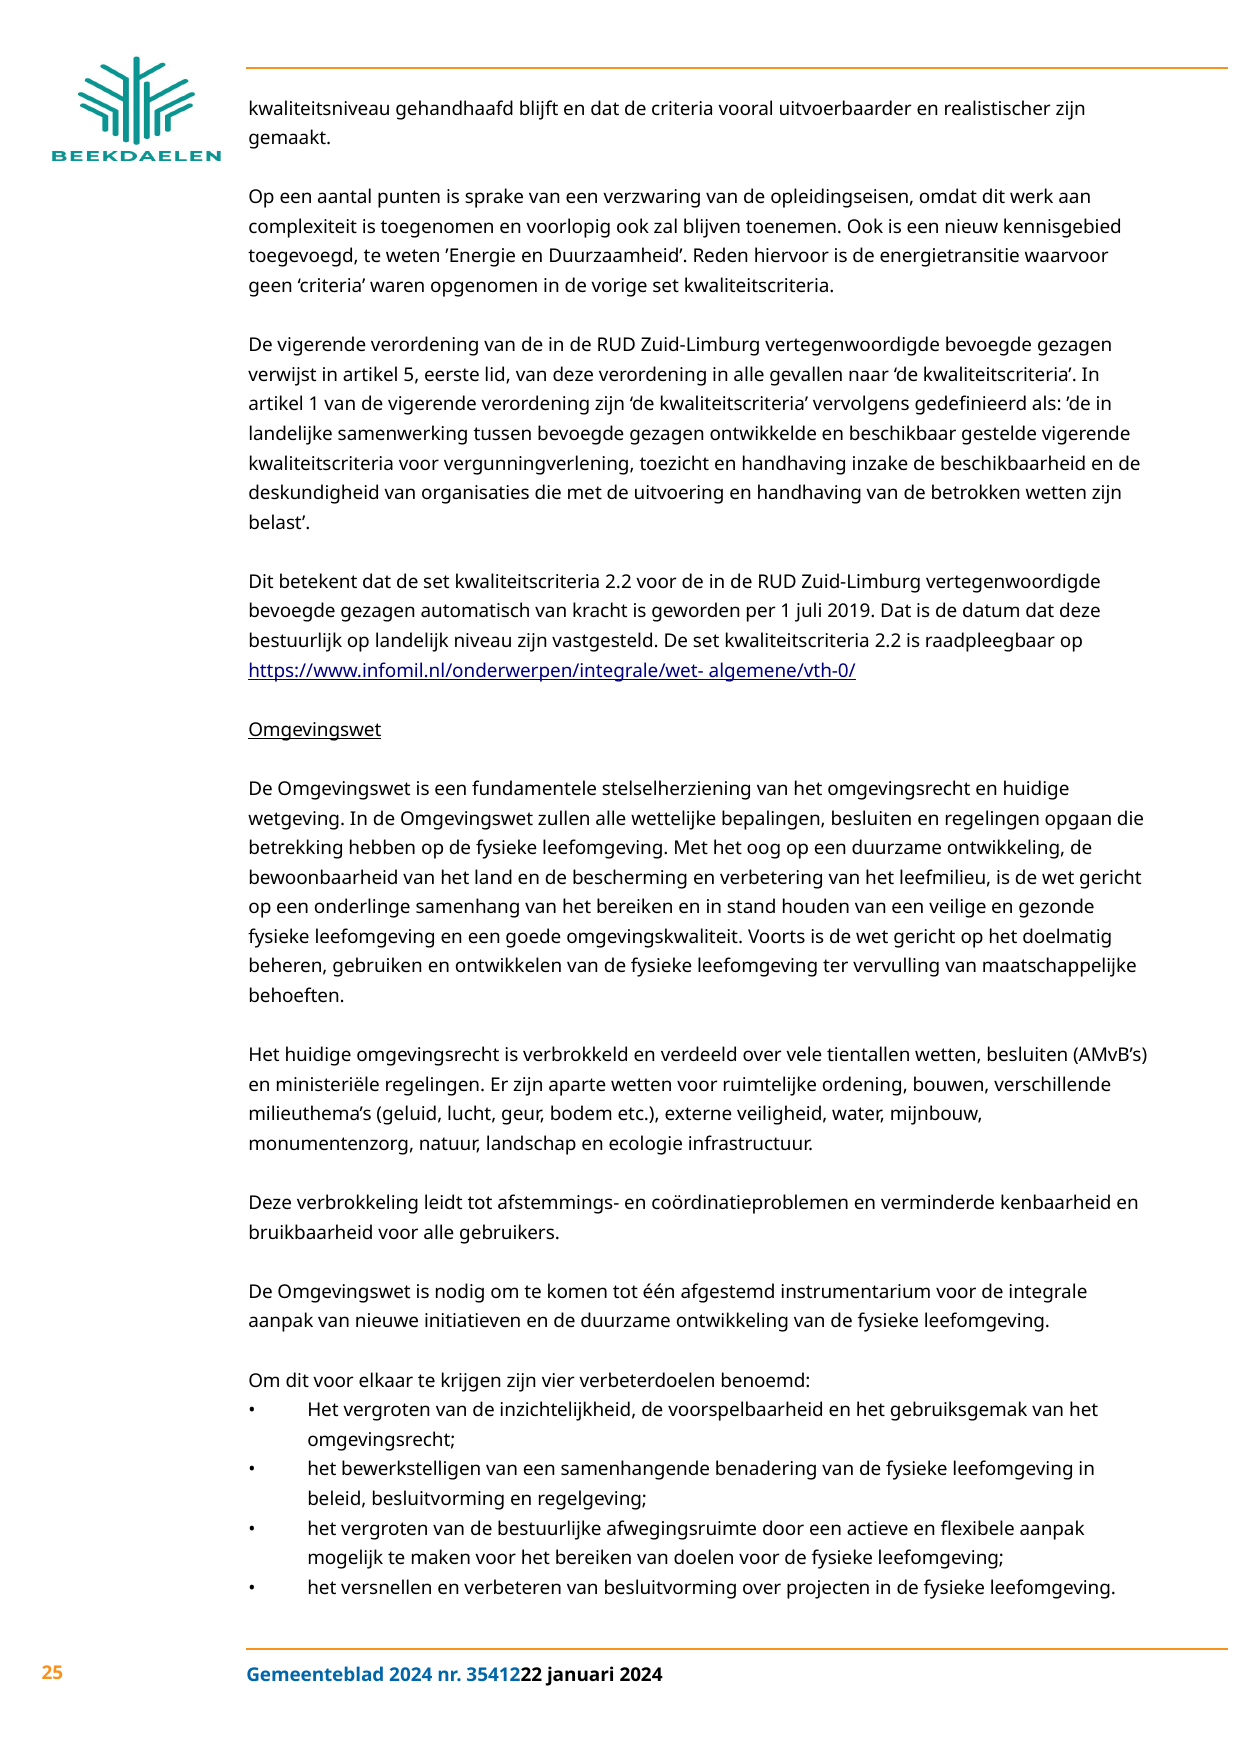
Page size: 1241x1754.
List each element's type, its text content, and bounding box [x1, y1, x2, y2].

text Omgevingswet [248, 716, 1152, 742]
picture [41, 47, 231, 172]
list het versnellen en verbeteren van besluitvorming over projecten in de fysieke leefomgeving. [248, 1574, 1152, 1600]
text De vigerende verordening van de in de RUD Zuid-Limburg vertegenwoordigde bevoegde gezagen verwijst in artikel 5, eerste lid, van deze verordening in alle gevallen naar ‘de kwaliteitscriteria’. In artikel 1 van de vigerende verordening zijn ‘de kwaliteitscriteria’ vervolgens gedefinieerd als: ’de in landelijke samenwerking tussen bevoegde gezagen ontwikkelde en beschikbaar gestelde vigerende kwaliteitscriteria voor vergunningverlening, toezicht en handhaving inzake de beschikbaarheid en de deskundigheid van organisaties die met de uitvoering en handhaving van de betrokken wetten zijn belast’. [248, 331, 1152, 535]
list het vergroten van de bestuurlijke afwegingsruimte door een actieve en flexibele aanpak mogelijk te maken voor het bereiken van doelen voor de fysieke leefomgeving; [248, 1515, 1152, 1570]
text Op een aantal punten is sprake van een verzwaring van de opleidingseisen, omdat dit werk aan complexiteit is toegenomen en voorlopig ook zal blijven toenemen. Ook is een nieuw kennisgebied toegevoegd, te weten ’Energie en Duurzaamheid’. Reden hiervoor is de energietransitie waarvoor geen ‘criteria’ waren opgenomen in de vorige set kwaliteitscriteria. [248, 183, 1152, 298]
list Het vergroten van de inzichtelijkheid, de voorspelbaarheid en het gebruiksgemak van het omgevingsrecht; [248, 1396, 1152, 1452]
text Deze verbrokkeling leidt tot afstemmings- en coördinatieproblemen en verminderde kenbaarheid en bruikbaarheid voor alle gebruikers. [248, 1189, 1152, 1245]
list het bewerkstelligen van een samenhangende benadering van de fysieke leefomgeving in beleid, besluitvorming en regelgeving; [248, 1456, 1152, 1511]
text Het huidige omgevingsrecht is verbrokkeld en verdeeld over vele tientallen wetten, besluiten (AMvB’s) en ministeriële regelingen. Er zijn aparte wetten voor ruimtelijke ordening, bouwen, verschillende milieuthema’s (geluid, lucht, geur, bodem etc.), externe veiligheid, water, mijnbouw, monumentenzorg, natuur, landschap en ecologie infrastructuur. [248, 1041, 1152, 1156]
text Dit betekent dat de set kwaliteitscriteria 2.2 voor de in de RUD Zuid-Limburg vertegenwoordigde bevoegde gezagen automatisch van kracht is geworden per 1 juli 2019. Dat is de datum dat deze bestuurlijk op landelijk niveau zijn vastgesteld. De set kwaliteitscriteria 2.2 is raadpleegbaar op https://www.infomil.nl/onderwerpen/integrale/wet- algemene/vth-0/ [248, 568, 1152, 683]
text Om dit voor elkaar te krijgen zijn vier verbeterdoelen benoemd: [248, 1367, 1152, 1393]
text De Omgevingswet is een fundamentele stelselherziening van het omgevingsrecht en huidige wetgeving. In de Omgevingswet zullen alle wettelijke bepalingen, besluiten en regelingen opgaan die betrekking hebben op de fysieke leefomgeving. Met het oog op een duurzame ontwikkeling, de bewoonbaarheid van het land en de bescherming en verbetering van het leefmilieu, is de wet gericht op een onderlinge samenhang van het bereiken en in stand houden van een veilige en gezonde fysieke leefomgeving en een goede omgevingskwaliteit. Voorts is de wet gericht op het doelmatig beheren, gebruiken en ontwikkelen van de fysieke leefomgeving ter vervulling van maatschappelijke behoeften. [248, 775, 1152, 1008]
text De Omgevingswet is nodig om te komen tot één afgestemd instrumentarium voor de integrale aanpak van nieuwe initiatieven en de duurzame ontwikkeling van de fysieke leefomgeving. [248, 1278, 1152, 1333]
text kwaliteitsniveau gehandhaafd blijft en dat de criteria vooral uitvoerbaarder en realistischer zijn gemaakt. [248, 95, 1152, 150]
